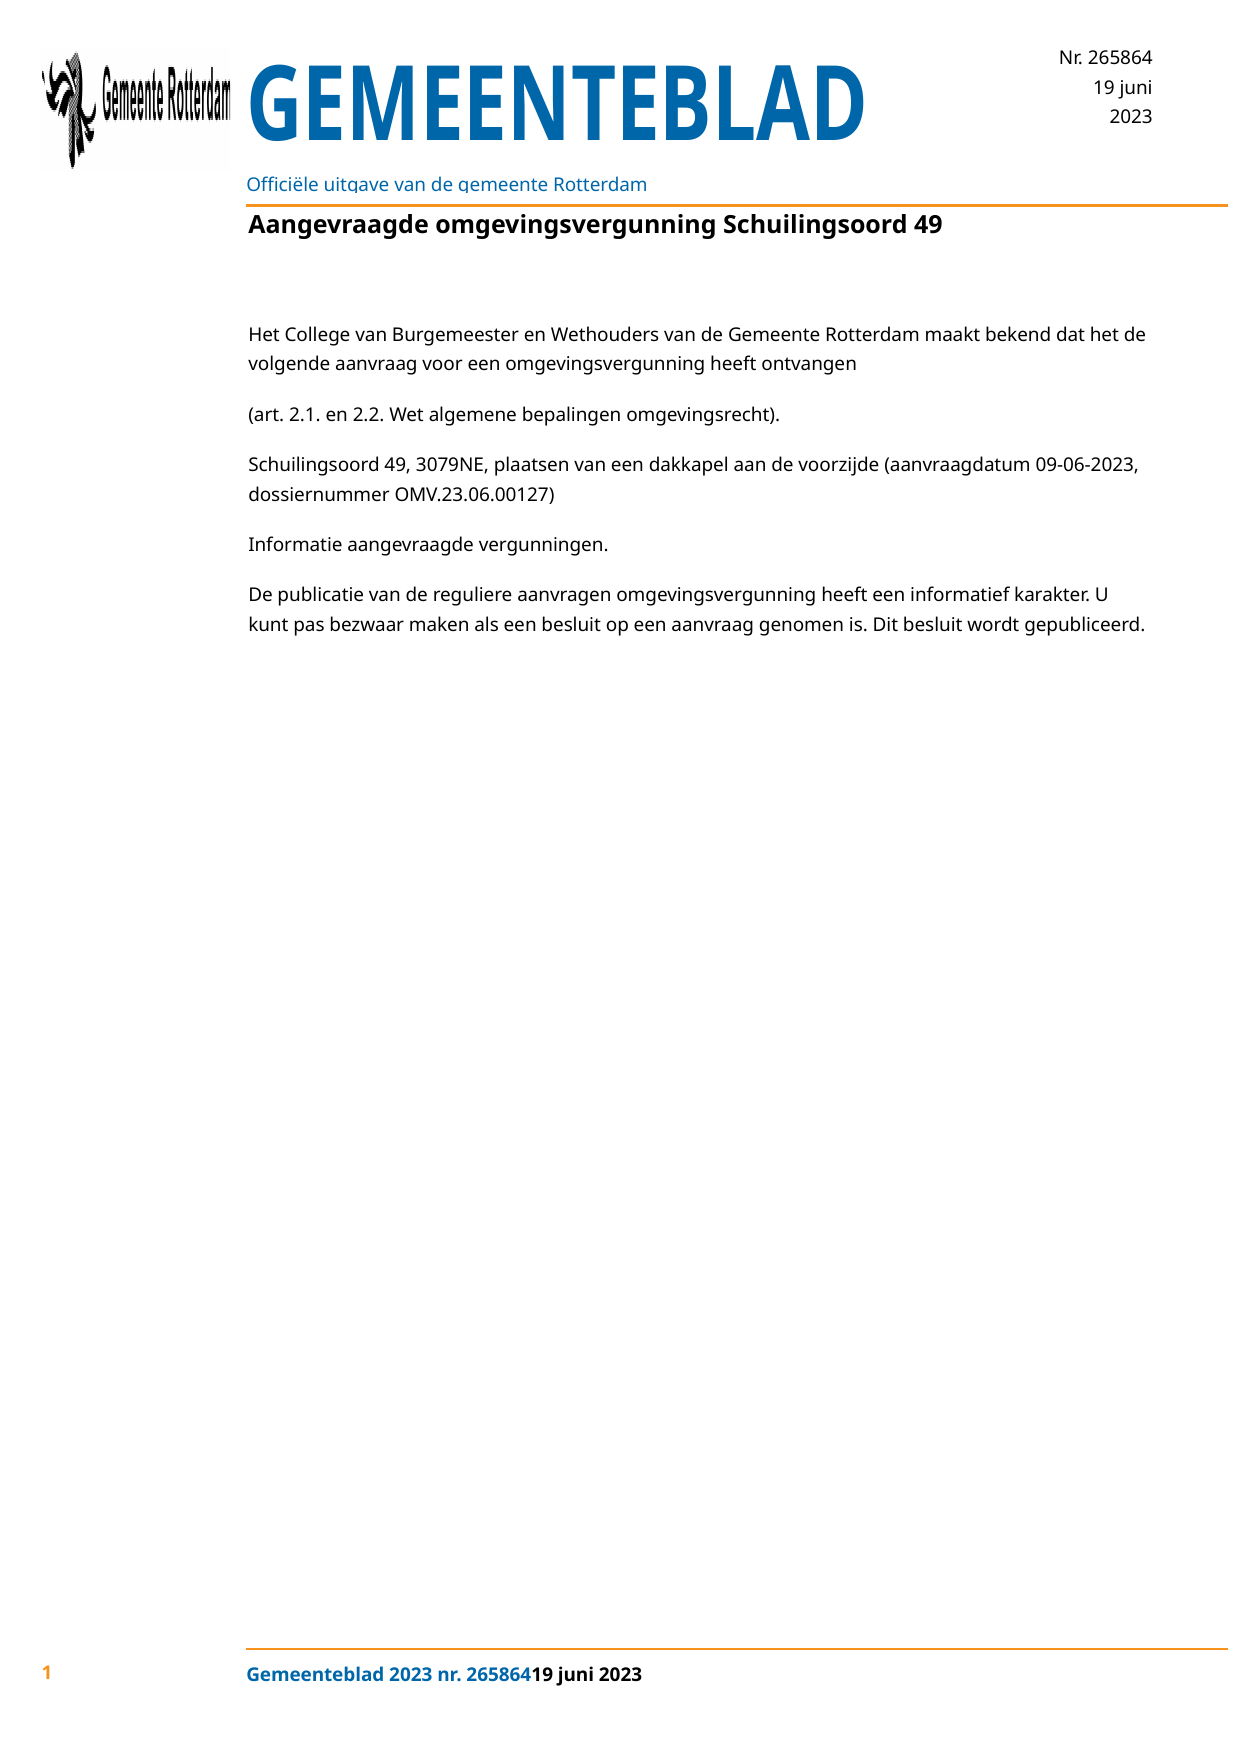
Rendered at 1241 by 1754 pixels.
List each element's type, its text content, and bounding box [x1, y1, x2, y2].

text Schuilingsoord 49, 3079NE, plaatsen van een dakkapel aan de voorzijde (aanvraagdatum 09-06-2023, dossiernummer OMV.23.06.00127) [248, 451, 1152, 506]
text Informatie aangevraagde vergunningen. [248, 531, 1152, 557]
text (art. 2.1. en 2.2. Wet algemene bepalingen omgevingsrecht). [248, 401, 1152, 426]
text De publicatie van de reguliere aanvragen omgevingsvergunning heeft een informatief karakter. U kunt pas bezwaar maken als een besluit op een aanvraag genomen is. Dit besluit wordt gepubliceerd. [248, 582, 1152, 637]
text Aangevraagde omgevingsvergunning Schuilingsoord 49 [248, 207, 1152, 241]
picture [41, 47, 231, 172]
text Het College van Burgemeester en Wethouders van de Gemeente Rotterdam maakt bekend dat het de volgende aanvraag voor een omgevingsvergunning heeft ontvangen [248, 321, 1152, 376]
